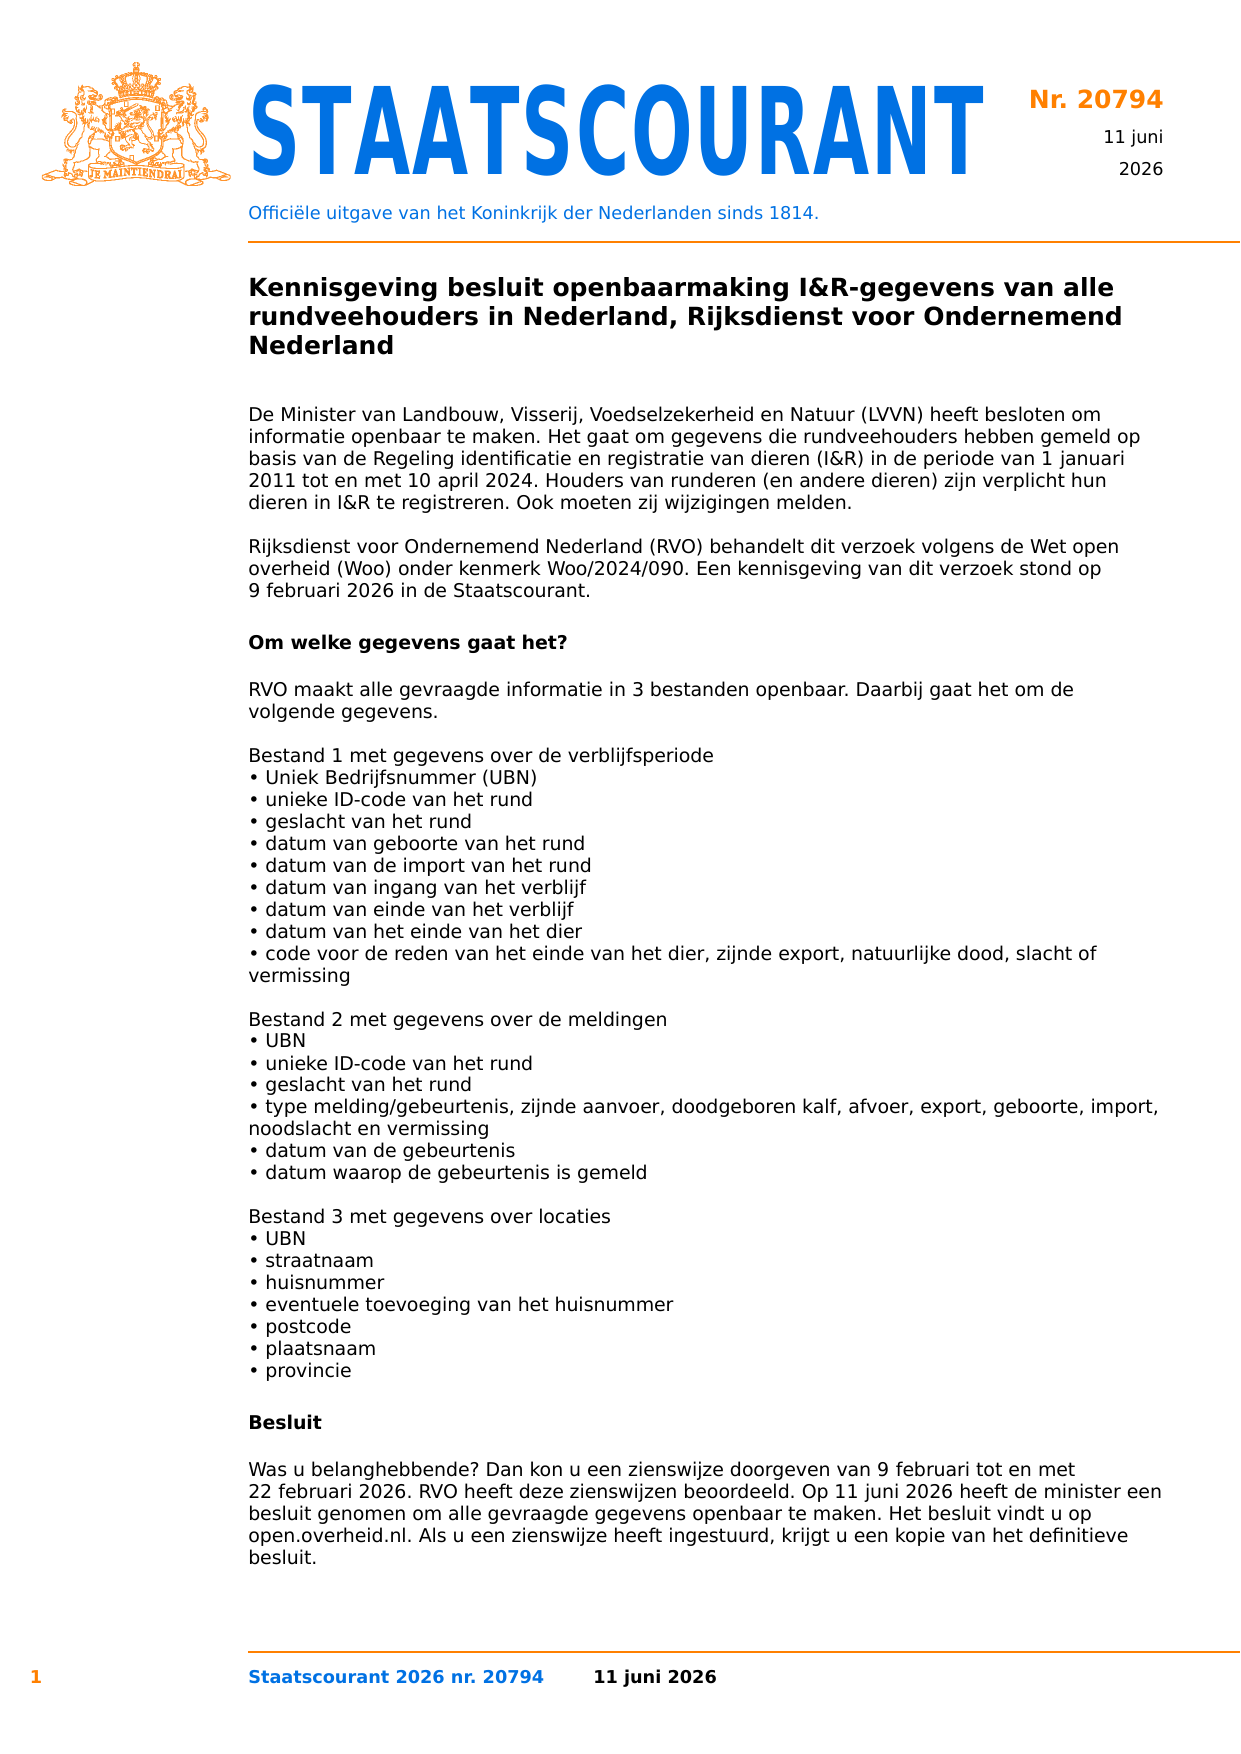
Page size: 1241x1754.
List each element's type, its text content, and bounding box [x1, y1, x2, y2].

text • eventuele toevoeging van het huisnummer [248, 1294, 1163, 1316]
text • datum van geboorte van het rund [248, 833, 1163, 855]
text • provincie [248, 1360, 1163, 1382]
text • code voor de reden van het einde van het dier, zijnde export, natuurlijke dood, slacht of vermissing [248, 943, 1163, 987]
text • datum van het einde van het dier [248, 921, 1163, 943]
text • geslacht van het rund [248, 811, 1163, 833]
text • datum waarop de gebeurtenis is gemeld [248, 1162, 1163, 1184]
table_cell 11 juni [998, 121, 1240, 153]
text Bestand 2 met gegevens over de meldingen [248, 1008, 1163, 1030]
text Was u belanghebbende? Dan kon u een zienswijze doorgeven van 9 februari tot en met 22 februari 2026. RVO heeft deze zienswijzen beoordeeld. Op 11 juni 2026 heeft de minister een besluit genomen om alle gevraagde gegevens openbaar te maken. Het besluit vindt u op open.overheid.nl. Als u een zienswijze heeft ingestuurd, krijgt u een kopie van het definitieve besluit. [248, 1459, 1163, 1569]
text • datum van de import van het rund [248, 855, 1163, 877]
text • geslacht van het rund [248, 1074, 1163, 1096]
text Rijksdienst voor Ondernemend Nederland (RVO) behandelt dit verzoek volgens de Wet open overheid (Woo) onder kenmerk Woo/2024/090. Een kennisgeving van dit verzoek stond op 9 februari 2026 in de Staatscourant. [248, 536, 1163, 602]
text • huisnummer [248, 1272, 1163, 1294]
table_header STAATSCOURANT [248, 62, 998, 203]
text • straatnaam [248, 1250, 1163, 1272]
picture [41, 62, 231, 186]
text • UBN [248, 1228, 1163, 1250]
text RVO maakt alle gevraagde informatie in 3 bestanden openbaar. Daarbij gaat het om de volgende gegevens. [248, 679, 1163, 723]
text • Uniek Bedrijfsnummer (UBN) [248, 767, 1163, 789]
text • datum van ingang van het verblijf [248, 877, 1163, 899]
text • unieke ID-code van het rund [248, 789, 1163, 811]
text • UBN [248, 1030, 1163, 1052]
text De Minister van Landbouw, Visserij, Voedselzekerheid en Natuur (LVVN) heeft besloten om informatie openbaar te maken. Het gaat om gegevens die rundveehouders hebben gemeld op basis van de Regeling identificatie en registratie van dieren (I&R) in de periode van 1 januari 2011 tot en met 10 april 2024. Houders van runderen (en andere dieren) zijn verplicht hun dieren in I&R te registreren. Ook moeten zij wijzigingen melden. [248, 404, 1163, 514]
subtitle Besluit [248, 1412, 1163, 1434]
table_cell 2026 [998, 153, 1240, 203]
text Bestand 3 met gegevens over locaties [248, 1206, 1163, 1228]
subtitle Kennisgeving besluit openbaarmaking I&R-gegevens van alle rundveehouders in Nederland, Rijksdienst voor Ondernemend Nederland [248, 273, 1163, 361]
subtitle Om welke gegevens gaat het? [248, 632, 1163, 654]
text • unieke ID-code van het rund [248, 1052, 1163, 1074]
table_header Nr. 20794 [998, 62, 1240, 121]
text • datum van einde van het verblijf [248, 899, 1163, 921]
table_header [25, 62, 248, 241]
text • plaatsnaam [248, 1338, 1163, 1360]
text • postcode [248, 1316, 1163, 1338]
text Bestand 1 met gegevens over de verblijfsperiode [248, 745, 1163, 767]
text • type melding/gebeurtenis, zijnde aanvoer, doodgeboren kalf, afvoer, export, geboorte, import, noodslacht en vermissing [248, 1096, 1163, 1140]
text • datum van de gebeurtenis [248, 1140, 1163, 1162]
table_cell Officiële uitgave van het Koninkrijk der Nederlanden sinds 1814. [248, 203, 1240, 241]
